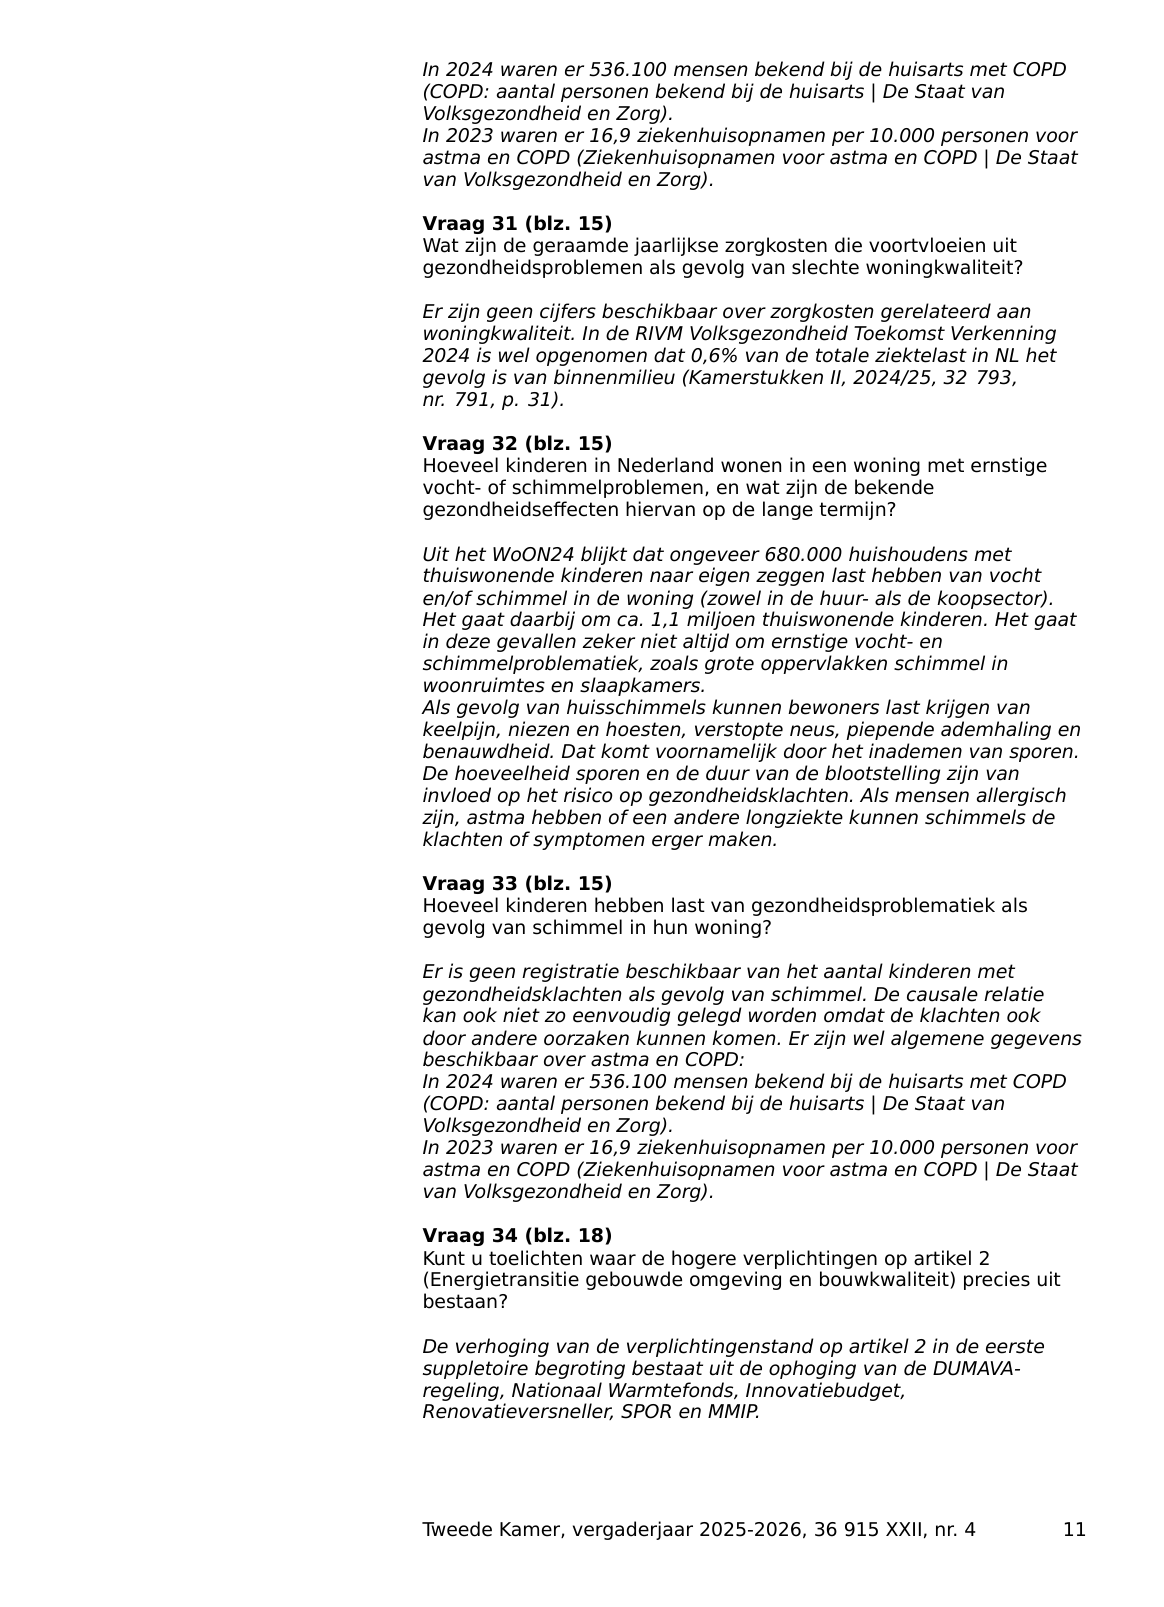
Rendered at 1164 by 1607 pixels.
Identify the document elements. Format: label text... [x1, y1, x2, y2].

text Hoeveel kinderen in Nederland wonen in een woning met ernstige vocht- of schimmelproblemen, en wat zijn de bekende gezondheidseffecten hiervan op de lange termijn? [422, 455, 1087, 521]
text Uit het WoON24 blijkt dat ongeveer 680.000 huishoudens met thuiswonende kinderen naar eigen zeggen last hebben van vocht en/of schimmel in de woning (zowel in de huur- als de koopsector). Het gaat daarbij om ca. 1,1 miljoen thuiswonende kinderen. Het gaat in deze gevallen zeker niet altijd om ernstige vocht- en schimmelproblematiek, zoals grote oppervlakken schimmel in woonruimtes en slaapkamers. [422, 543, 1087, 697]
text De verhoging van de verplichtingenstand op artikel 2 in de eerste suppletoire begroting bestaat uit de ophoging van de DUMAVA-regeling, Nationaal Warmtefonds, Innovatiebudget, Renovatieversneller, SPOR en MMIP. [422, 1336, 1087, 1423]
text Vraag 34 (blz. 18) [422, 1225, 1087, 1247]
text Vraag 31 (blz. 15) [422, 213, 1087, 235]
text Kunt u toelichten waar de hogere verplichtingen op artikel 2 (Energietransitie gebouwde omgeving en bouwkwaliteit) precies uit bestaan? [422, 1247, 1087, 1313]
text In 2024 waren er 536.100 mensen bekend bij de huisarts met COPD (COPD: aantal personen bekend bij de huisarts | De Staat van Volksgezondheid en Zorg). [422, 1071, 1087, 1137]
text In 2024 waren er 536.100 mensen bekend bij de huisarts met COPD (COPD: aantal personen bekend bij de huisarts | De Staat van Volksgezondheid en Zorg). [422, 59, 1087, 125]
text Er zijn geen cijfers beschikbaar over zorgkosten gerelateerd aan woningkwaliteit. In de RIVM Volksgezondheid Toekomst Verkenning 2024 is wel opgenomen dat 0,6% van de totale ziektelast in NL het gevolg is van binnenmilieu (Kamerstukken II, 2024/25, 32 793, nr. 791, p. 31). [422, 301, 1087, 411]
text Er is geen registratie beschikbaar van het aantal kinderen met gezondheidsklachten als gevolg van schimmel. De causale relatie kan ook niet zo eenvoudig gelegd worden omdat de klachten ook door andere oorzaken kunnen komen. Er zijn wel algemene gegevens beschikbaar over astma en COPD: [422, 961, 1087, 1071]
text In 2023 waren er 16,9 ziekenhuisopnamen per 10.000 personen voor astma en COPD (Ziekenhuisopnamen voor astma en COPD | De Staat van Volksgezondheid en Zorg). [422, 1137, 1087, 1203]
text Als gevolg van huisschimmels kunnen bewoners last krijgen van keelpijn, niezen en hoesten, verstopte neus, piepende ademhaling en benauwdheid. Dat komt voornamelijk door het inademen van sporen. De hoeveelheid sporen en de duur van de blootstelling zijn van invloed op het risico op gezondheidsklachten. Als mensen allergisch zijn, astma hebben of een andere longziekte kunnen schimmels de klachten of symptomen erger maken. [422, 697, 1087, 851]
text In 2023 waren er 16,9 ziekenhuisopnamen per 10.000 personen voor astma en COPD (Ziekenhuisopnamen voor astma en COPD | De Staat van Volksgezondheid en Zorg). [422, 125, 1087, 191]
text Wat zijn de geraamde jaarlijkse zorgkosten die voortvloeien uit gezondheidsproblemen als gevolg van slechte woningkwaliteit? [422, 235, 1087, 279]
text Vraag 33 (blz. 15) [422, 873, 1087, 895]
text Hoeveel kinderen hebben last van gezondheidsproblematiek als gevolg van schimmel in hun woning? [422, 895, 1087, 939]
text Vraag 32 (blz. 15) [422, 433, 1087, 455]
